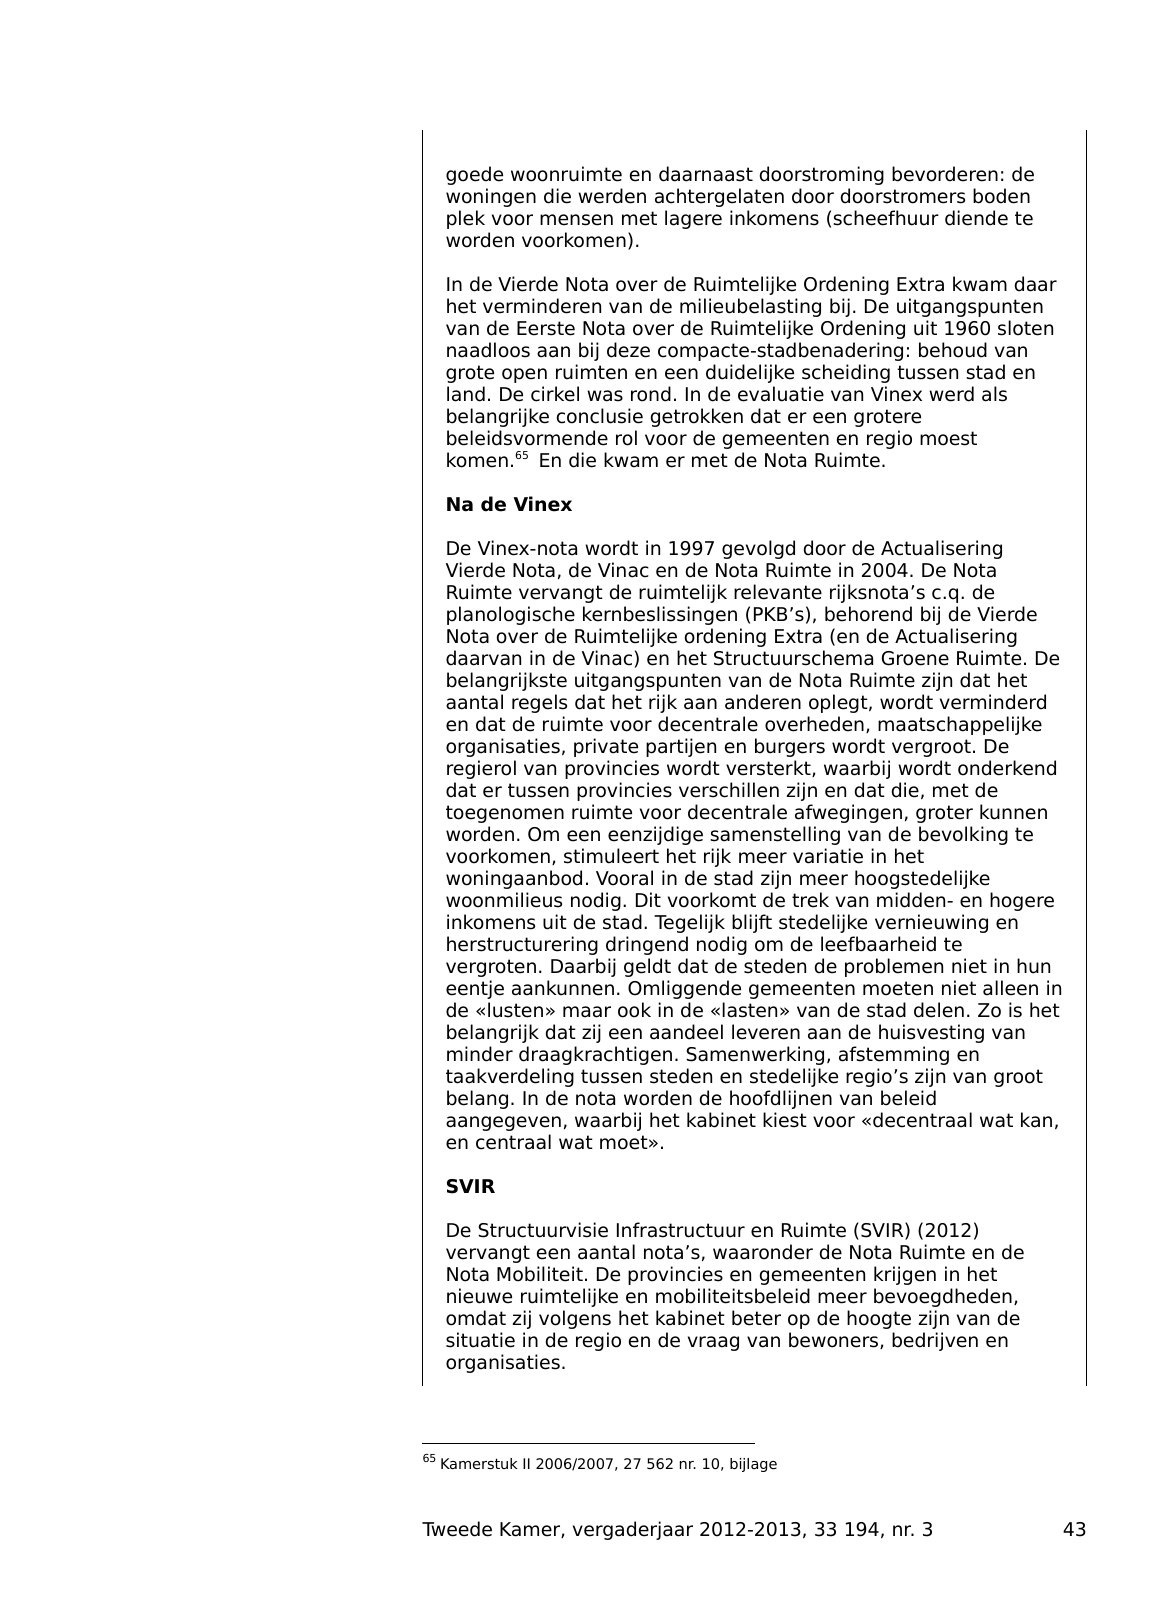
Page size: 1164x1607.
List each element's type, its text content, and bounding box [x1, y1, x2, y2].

table_header goede woonruimte en daarnaast doorstroming bevorderen: de woningen die werden achtergelaten door doorstromers boden plek voor mensen met lagere inkomens (scheefhuur diende te worden voorkomen). In de Vierde Nota over de Ruimtelijke Ordening Extra kwam daar het verminderen van de milieubelasting bij. De uitgangspunten van de Eerste Nota over de Ruimtelijke Ordening uit 1960 sloten naadloos aan bij deze compacte-stadbenadering: behoud van grote open ruimten en een duidelijke scheiding tussen stad en land. De cirkel was rond. In de evaluatie van Vinex werd als belangrijke conclusie getrokken dat er een grotere beleidsvormende rol voor de gemeenten en regio moest komen. En die kwam er met de Nota Ruimte. Na de Vinex De Vinex-nota wordt in 1997 gevolgd door de Actualisering Vierde Nota, de Vinac en de Nota Ruimte in 2004. De Nota Ruimte vervangt de ruimtelijk relevante rijksnota’s c.q. de planologische kernbeslissingen (PKB’s), behorend bij de Vierde Nota over de Ruimtelijke ordening Extra (en de Actualisering daarvan in de Vinac) en het Structuurschema Groene Ruimte. De belangrijkste uitgangspunten van de Nota Ruimte zijn dat het aantal regels dat het rijk aan anderen oplegt, wordt verminderd en dat de ruimte voor decentrale overheden, maatschappelijke organisaties, private partijen en burgers wordt vergroot. De regierol van provincies wordt versterkt, waarbij wordt onderkend dat er tussen provincies verschillen zijn en dat die, met de toegenomen ruimte voor decentrale afwegingen, groter kunnen worden. Om een eenzijdige samenstelling van de bevolking te voorkomen, stimuleert het rijk meer variatie in het woningaanbod. Vooral in de stad zijn meer hoogstedelijke woonmilieus nodig. Dit voorkomt de trek van midden- en hogere inkomens uit de stad. Tegelijk blijft stedelijke vernieuwing en herstructurering dringend nodig om de leefbaarheid te vergroten. Daarbij geldt dat de steden de problemen niet in hun eentje aankunnen. Omliggende gemeenten moeten niet alleen in de «lusten» maar ook in de «lasten» van de stad delen. Zo is het belangrijk dat zij een aandeel leveren aan de huisvesting van minder draagkrachtigen. Samenwerking, afstemming en taakverdeling tussen steden en stedelijke regio’s zijn van groot belang. In de nota worden de hoofdlijnen van beleid aangegeven, waarbij het kabinet kiest voor «decentraal wat kan, en centraal wat moet». SVIR De Structuurvisie Infrastructuur en Ruimte (SVIR) (2012) vervangt een aantal nota’s, waaronder de Nota Ruimte en de Nota Mobiliteit. De provincies en gemeenten krijgen in het nieuwe ruimtelijke en mobiliteitsbeleid meer bevoegdheden, omdat zij volgens het kabinet beter op de hoogte zijn van de situatie in de regio en de vraag van bewoners, bedrijven en organisaties. [423, 130, 1086, 1386]
